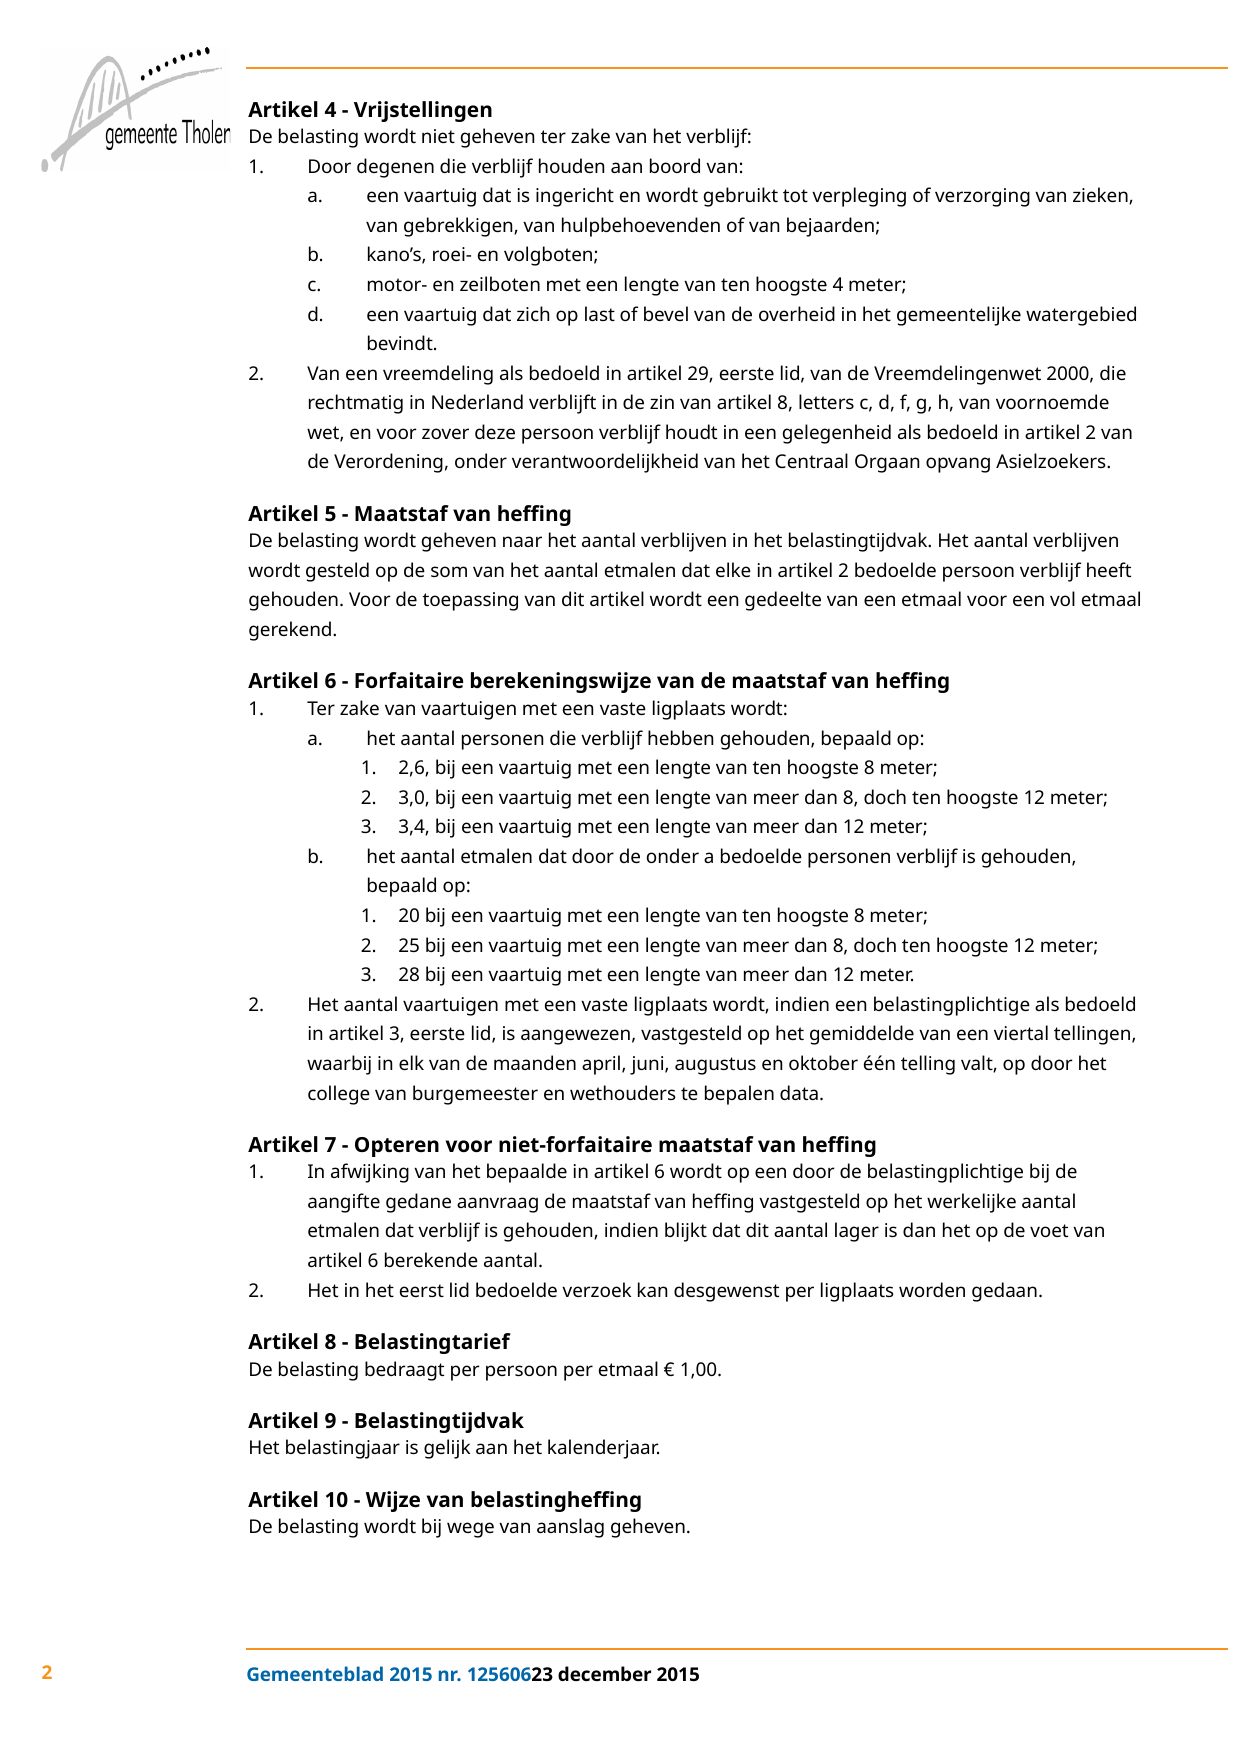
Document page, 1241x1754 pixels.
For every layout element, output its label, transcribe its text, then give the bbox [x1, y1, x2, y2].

list het aantal etmalen dat door de onder a bedoelde personen verblijf is gehouden, bepaald op: [307, 843, 1152, 898]
picture [41, 47, 231, 172]
list kano’s, roei- en volgboten; [307, 242, 1152, 267]
list Ter zake van vaartuigen met een vaste ligplaats wordt: [248, 695, 1152, 721]
list Het aantal vaartuigen met een vaste ligplaats wordt, indien een belastingplichtige als bedoeld in artikel 3, eerste lid, is aangewezen, vastgesteld op het gemiddelde van een viertal tellingen, waarbij in elk van de maanden april, juni, augustus en oktober één telling valt, op door het college van burgemeester en wethouders te bepalen data. [248, 991, 1152, 1105]
list een vaartuig dat is ingericht en wordt gebruikt tot verpleging of verzorging van zieken, van gebrekkigen, van hulpbehoevenden of van bejaarden; [307, 182, 1152, 238]
list 25 bij een vaartuig met een lengte van meer dan 8, doch ten hoogste 12 meter; [361, 932, 1152, 957]
text De belasting wordt niet geheven ter zake van het verblijf: [248, 123, 1152, 149]
list 3,0, bij een vaartuig met een lengte van meer dan 8, doch ten hoogste 12 meter; [361, 784, 1152, 809]
text Artikel 6 - Forfaitaire berekeningswijze van de maatstaf van heffing [248, 667, 1152, 695]
text Het belastingjaar is gelijk aan het kalenderjaar. [248, 1434, 1152, 1460]
list het aantal personen die verblijf hebben gehouden, bepaald op: [307, 725, 1152, 750]
text De belasting wordt geheven naar het aantal verblijven in het belastingtijdvak. Het aantal verblijven wordt gesteld op de som van het aantal etmalen dat elke in artikel 2 bedoelde persoon verblijf heeft gehouden. Voor de toepassing van dit artikel wordt een gedeelte van een etmaal voor een vol etmaal gerekend. [248, 527, 1152, 642]
text Artikel 10 - Wijze van belastingheffing [248, 1485, 1152, 1513]
list Van een vreemdeling als bedoeld in artikel 29, eerste lid, van de Vreemdelingenwet 2000, die rechtmatig in Nederland verblijft in de zin van artikel 8, letters c, d, f, g, h, van voornoemde wet, en voor zover deze persoon verblijf houdt in een gelegenheid als bedoeld in artikel 2 van de Verordening, onder verantwoordelijkheid van het Centraal Orgaan opvang Asielzoekers. [248, 360, 1152, 474]
text Artikel 4 - Vrijstellingen [248, 95, 1152, 123]
text Artikel 9 - Belastingtijdvak [248, 1406, 1152, 1434]
text De belasting bedraagt per persoon per etmaal € 1,00. [248, 1356, 1152, 1381]
list motor- en zeilboten met een lengte van ten hoogste 4 meter; [307, 271, 1152, 297]
list 3,4, bij een vaartuig met een lengte van meer dan 12 meter; [361, 813, 1152, 839]
list 28 bij een vaartuig met een lengte van meer dan 12 meter. [361, 961, 1152, 987]
text De belasting wordt bij wege van aanslag geheven. [248, 1513, 1152, 1539]
list Het in het eerst lid bedoelde verzoek kan desgewenst per ligplaats worden gedaan. [248, 1277, 1152, 1303]
list In afwijking van het bepaalde in artikel 6 wordt op een door de belastingplichtige bij de aangifte gedane aanvraag de maatstaf van heffing vastgesteld op het werkelijke aantal etmalen dat verblijf is gehouden, indien blijkt dat dit aantal lager is dan het op de voet van artikel 6 berekende aantal. [248, 1158, 1152, 1273]
list een vaartuig dat zich op last of bevel van de overheid in het gemeentelijke watergebied bevindt. [307, 301, 1152, 356]
list 20 bij een vaartuig met een lengte van ten hoogste 8 meter; [361, 902, 1152, 928]
text Artikel 5 - Maatstaf van heffing [248, 499, 1152, 527]
text Artikel 7 - Opteren voor niet-forfaitaire maatstaf van heffing [248, 1130, 1152, 1158]
list 2,6, bij een vaartuig met een lengte van ten hoogste 8 meter; [361, 754, 1152, 780]
text Artikel 8 - Belastingtarief [248, 1327, 1152, 1356]
list Door degenen die verblijf houden aan boord van: [248, 153, 1152, 178]
